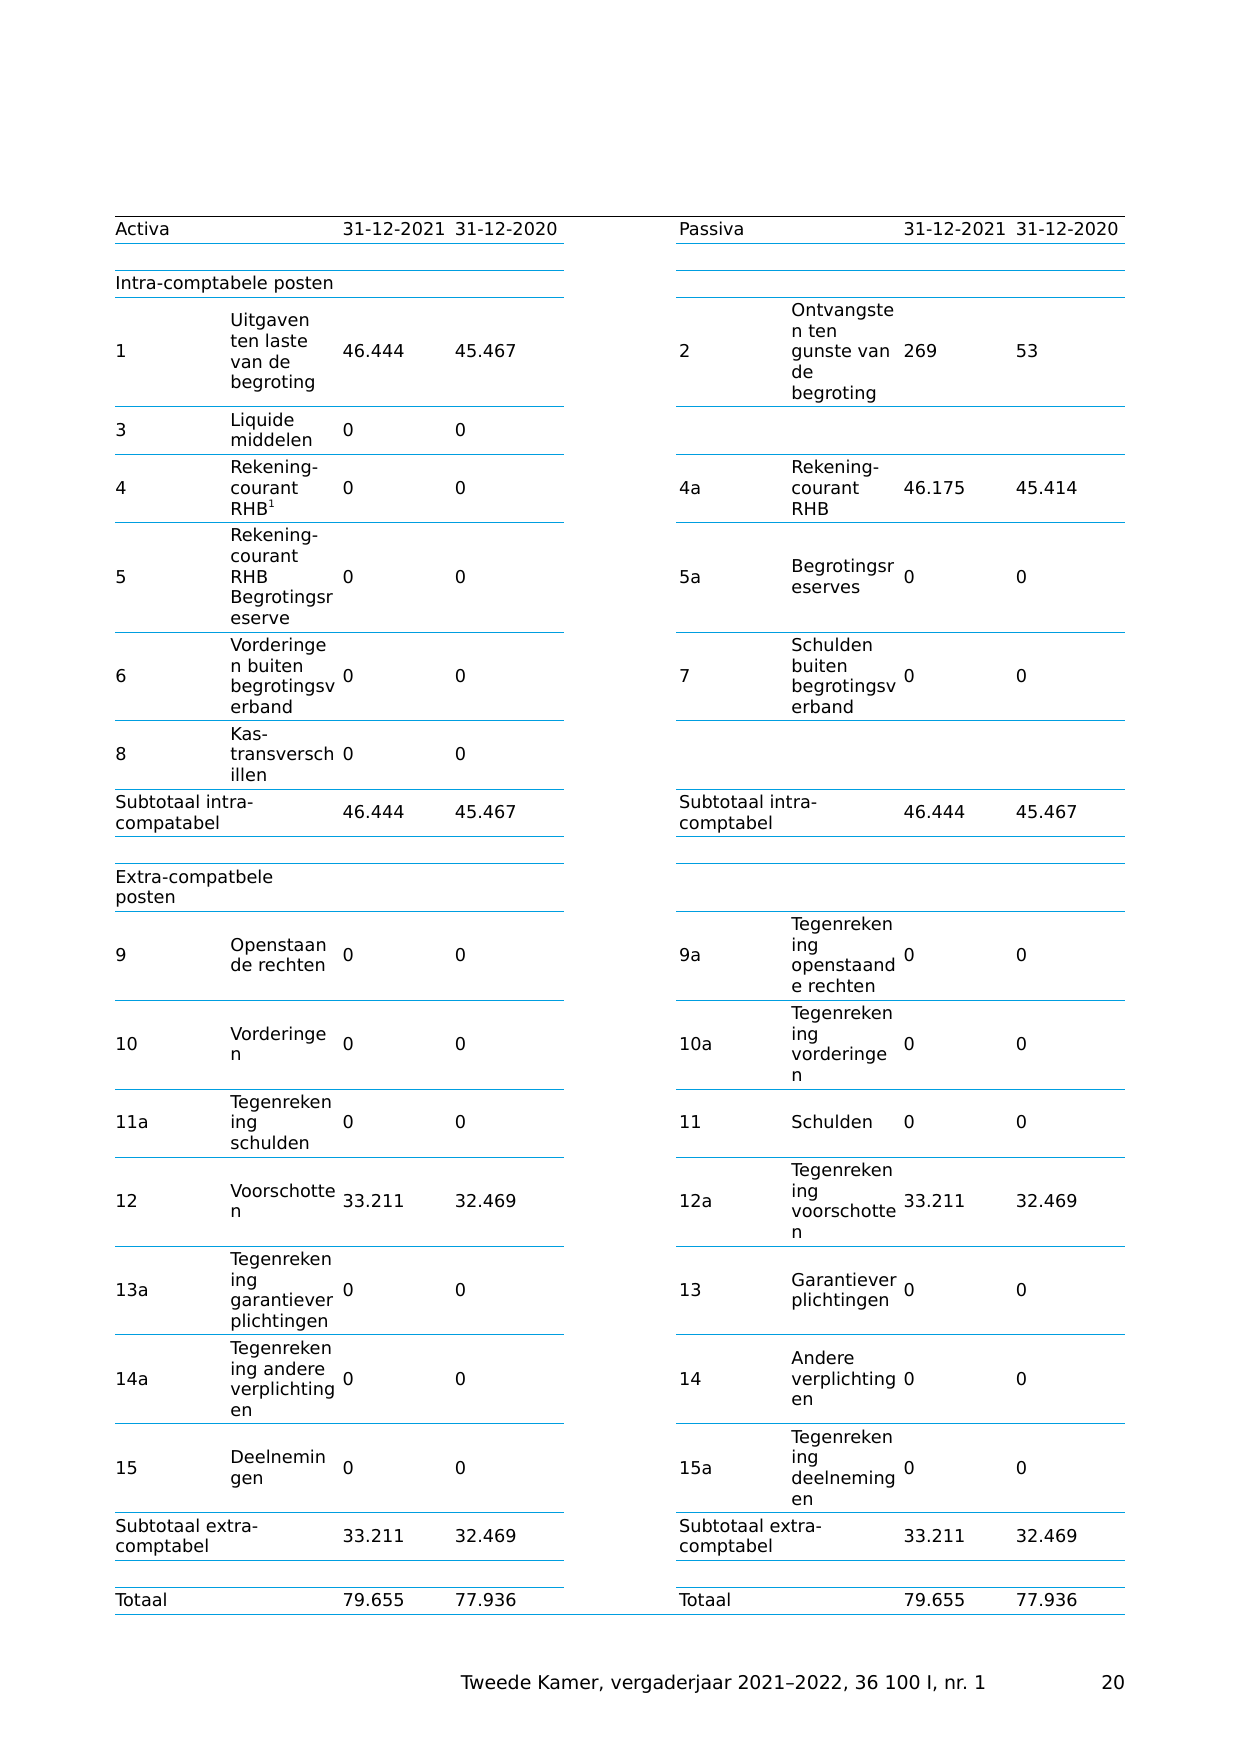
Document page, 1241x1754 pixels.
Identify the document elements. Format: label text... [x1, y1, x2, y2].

table_cell [115, 837, 227, 863]
table_cell [788, 837, 900, 863]
table_cell 12a [676, 1158, 788, 1246]
table_cell Intra-comptabele posten [115, 271, 339, 297]
table_cell 0 [452, 1247, 564, 1334]
table_cell 2 [676, 298, 788, 406]
table_cell Totaal [676, 1588, 900, 1614]
table_cell 6 [115, 633, 227, 720]
table_cell 46.175 [900, 455, 1013, 522]
table_cell 33.211 [340, 1158, 452, 1246]
table_cell Passiva [676, 217, 900, 243]
table_cell 0 [340, 455, 452, 522]
table_cell 9a [676, 912, 788, 999]
table_cell 0 [340, 912, 452, 999]
table_cell [676, 721, 788, 788]
table_cell Extra-compatbele posten [115, 864, 339, 911]
table_cell 0 [900, 1424, 1013, 1512]
table_cell [564, 217, 676, 1614]
table_cell [1013, 864, 1125, 911]
table_cell 45.414 [1013, 455, 1125, 522]
table_cell 31-12-2020 [452, 217, 564, 243]
table_cell 0 [900, 1090, 1013, 1157]
table_cell 0 [340, 407, 452, 454]
table_cell 12 [115, 1158, 227, 1246]
table_cell Voorschotten [227, 1158, 339, 1246]
table_cell [340, 864, 452, 911]
table_cell Liquide middelen [227, 407, 339, 454]
table_cell 53 [1013, 298, 1125, 406]
table_cell 3 [115, 407, 227, 454]
table_cell 0 [452, 912, 564, 999]
table_cell 1 [115, 298, 227, 406]
table_cell Totaal [115, 1588, 339, 1614]
table_cell [115, 1561, 227, 1587]
table_cell 15 [115, 1424, 227, 1512]
table_cell [340, 271, 452, 297]
table_cell 0 [340, 633, 452, 720]
table_cell [452, 271, 564, 297]
table_cell 0 [1013, 1001, 1125, 1088]
table_cell Rekening-courant RHB [788, 455, 900, 522]
table_cell [115, 244, 227, 270]
table_cell 0 [900, 1247, 1013, 1334]
table_cell 0 [1013, 1247, 1125, 1334]
table_cell 0 [1013, 633, 1125, 720]
table_cell 10a [676, 1001, 788, 1088]
table_cell [227, 837, 339, 863]
table_cell 32.469 [452, 1158, 564, 1246]
table_cell Garantieverplichtingen [788, 1247, 900, 1334]
table_cell 45.467 [1013, 790, 1125, 836]
table_cell Rekening-courant RHB1 [227, 455, 339, 522]
table_cell 33.211 [340, 1513, 452, 1560]
table_cell Tegenrekening vorderingen [788, 1001, 900, 1088]
table_cell 46.444 [340, 298, 452, 406]
table_cell Rekening-courant RHB Begrotingsreserve [227, 523, 339, 631]
table_cell Tegenrekening schulden [227, 1090, 339, 1157]
table_cell [900, 271, 1013, 297]
table_cell 7 [676, 633, 788, 720]
table_cell Subtotaal extra-comptabel [676, 1513, 900, 1560]
table_cell 15a [676, 1424, 788, 1512]
table_cell [788, 407, 900, 454]
table_cell 0 [452, 1001, 564, 1088]
table_cell 0 [1013, 1090, 1125, 1157]
table_cell 9 [115, 912, 227, 999]
table_cell [340, 244, 452, 270]
table_cell [1013, 407, 1125, 454]
table_cell 45.467 [452, 790, 564, 836]
table_cell [1013, 271, 1125, 297]
table_cell [227, 244, 339, 270]
table_cell [115, 1615, 227, 1627]
table_cell 13a [115, 1247, 227, 1334]
table_cell Vorderingen buiten begrotingsverband [227, 633, 339, 720]
table_cell 11 [676, 1090, 788, 1157]
table_cell 32.469 [1013, 1158, 1125, 1246]
table_cell [452, 244, 564, 270]
table_cell 0 [452, 721, 564, 788]
table_cell 5a [676, 523, 788, 631]
table_cell 0 [340, 1090, 452, 1157]
table_cell Tegenrekening openstaande rechten [788, 912, 900, 999]
table_cell 77.936 [1013, 1588, 1125, 1614]
table_cell 0 [1013, 523, 1125, 631]
table_cell 0 [452, 1335, 564, 1423]
table_cell [1013, 721, 1125, 788]
table_header Tabel 9 Saldibalans per 31 december 2021 van de Koning (I) (bedragen x € 1.000) [115, 191, 1125, 216]
table_cell [676, 407, 788, 454]
table_cell 79.655 [900, 1588, 1013, 1614]
table_cell 5 [115, 523, 227, 631]
table_cell [1013, 1561, 1125, 1587]
table_cell 31-12-2020 [1013, 217, 1125, 243]
table_cell [900, 721, 1013, 788]
table_cell 0 [1013, 912, 1125, 999]
table_cell 33.211 [900, 1513, 1013, 1560]
table_cell 0 [452, 1090, 564, 1157]
table_cell 0 [1013, 1335, 1125, 1423]
table_cell Activa [115, 217, 339, 243]
table_cell 0 [900, 1001, 1013, 1088]
table_cell 0 [340, 721, 452, 788]
table_cell [676, 864, 900, 911]
table_cell [676, 1561, 788, 1587]
table_cell [1013, 837, 1125, 863]
table_cell 0 [340, 1001, 452, 1088]
table_cell [788, 244, 900, 270]
table_cell 0 [900, 633, 1013, 720]
table_cell 14a [115, 1335, 227, 1423]
table_cell Deelnemingen [227, 1424, 339, 1512]
table_cell [676, 244, 788, 270]
table_cell [676, 837, 788, 863]
table_cell Subtotaal intra-comptabel [676, 790, 900, 836]
table_cell 4a [676, 455, 788, 522]
table_cell 77.936 [452, 1588, 564, 1614]
table_cell 0 [452, 407, 564, 454]
table_cell 0 [900, 912, 1013, 999]
table_cell 0 [340, 523, 452, 631]
table_cell [900, 837, 1013, 863]
table_cell 8 [115, 721, 227, 788]
table_cell 0 [452, 633, 564, 720]
table_cell Schulden buiten begrotingsverband [788, 633, 900, 720]
table_cell 32.469 [1013, 1513, 1125, 1560]
table_cell 46.444 [340, 790, 452, 836]
table_cell 46.444 [900, 790, 1013, 836]
table_cell Subtotaal extra-comptabel [115, 1513, 339, 1560]
table_cell [340, 837, 452, 863]
table_cell [900, 244, 1013, 270]
table_cell [788, 1561, 900, 1587]
table_cell Tegenrekening garantieverplichtingen [227, 1247, 339, 1334]
table_cell Schulden [788, 1090, 900, 1157]
table_cell Tegenrekening andere verplichtingen [227, 1335, 339, 1423]
table_cell 0 [900, 523, 1013, 631]
table_cell 32.469 [452, 1513, 564, 1560]
table_cell [452, 1561, 564, 1587]
table_cell [452, 837, 564, 863]
table_cell [340, 1561, 452, 1587]
table_cell Andere verplichtingen [788, 1335, 900, 1423]
table_cell 79.655 [340, 1588, 452, 1614]
table_cell 0 [452, 523, 564, 631]
table_cell 10 [115, 1001, 227, 1088]
table_cell 0 [452, 1424, 564, 1512]
table_cell Subtotaal intra-compatabel [115, 790, 339, 836]
table_cell [676, 271, 900, 297]
table_cell 0 [340, 1247, 452, 1334]
table_cell [452, 864, 564, 911]
table_cell [900, 407, 1013, 454]
table_cell Tegenrekening deelnemingen [788, 1424, 900, 1512]
table_cell 0 [900, 1335, 1013, 1423]
table_cell 13 [676, 1247, 788, 1334]
table_cell 14 [676, 1335, 788, 1423]
table_cell 11a [115, 1090, 227, 1157]
table_cell [788, 721, 900, 788]
table_cell 33.211 [900, 1158, 1013, 1246]
table_cell 31-12-2021 [900, 217, 1013, 243]
table_cell [227, 1561, 339, 1587]
table_cell 0 [340, 1424, 452, 1512]
table_cell 0 [340, 1335, 452, 1423]
table_cell 0 [1013, 1424, 1125, 1512]
table_cell 45.467 [452, 298, 564, 406]
table_cell Tegenrekening voorschotten [788, 1158, 900, 1246]
table_cell [900, 1561, 1013, 1587]
table_cell [1013, 244, 1125, 270]
table_cell 0 [452, 455, 564, 522]
table_cell [900, 864, 1013, 911]
table_cell 4 [115, 455, 227, 522]
table_cell Vorderingen [227, 1001, 339, 1088]
table_cell 269 [900, 298, 1013, 406]
table_cell Begrotingsreserves [788, 523, 900, 631]
table_cell Kas-transverschillen [227, 721, 339, 788]
table_cell Uitgaven ten laste van de begroting [227, 298, 339, 406]
table_cell Openstaande rechten [227, 912, 339, 999]
table_cell Ontvangsten ten gunste van de begroting [788, 298, 900, 406]
table_cell 31-12-2021 [340, 217, 452, 243]
